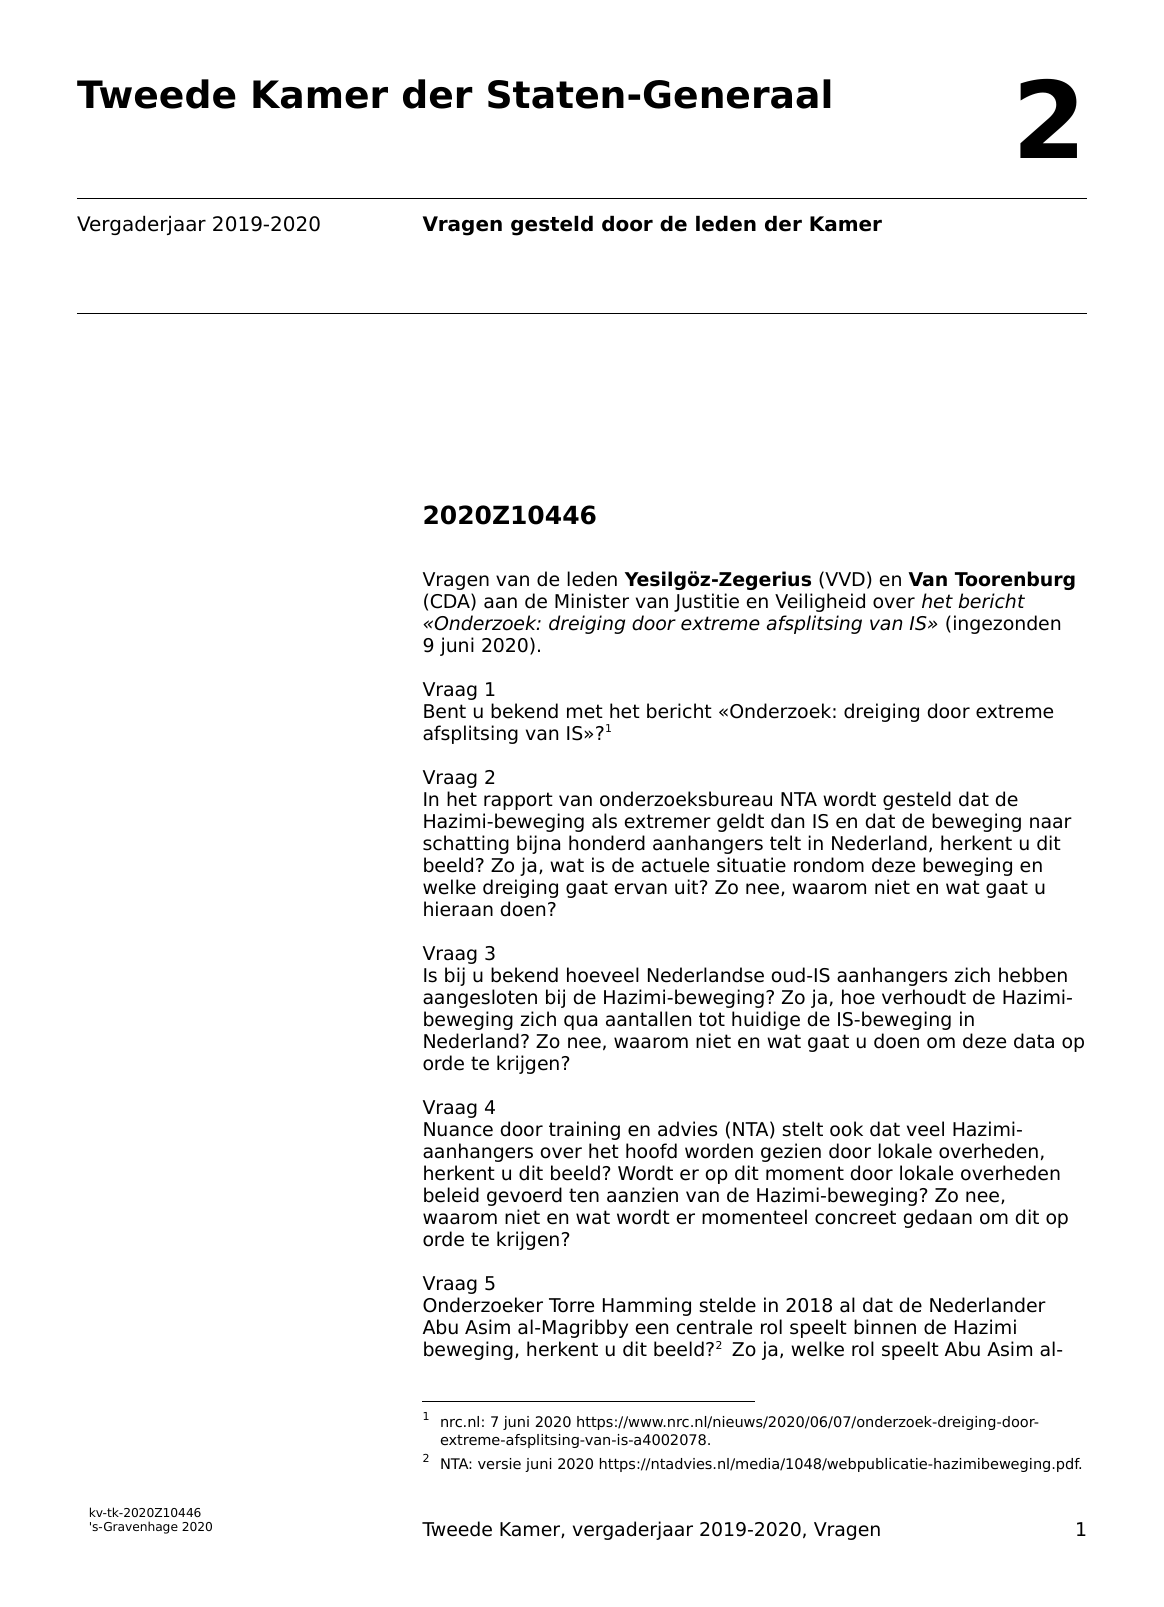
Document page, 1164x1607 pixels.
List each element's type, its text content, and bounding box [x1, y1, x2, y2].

table_header 2 [886, 59, 1087, 198]
text Vraag 1 [422, 679, 1087, 701]
text Vragen van de leden Yesilgöz-Zegerius (VVD) en Van Toorenburg (CDA) aan de Minister van Justitie en Veiligheid over het bericht «Onderzoek: dreiging door extreme afsplitsing van IS» (ingezonden 9 juni 2020). [422, 569, 1087, 657]
text Vraag 3 [422, 943, 1087, 965]
text Vraag 5 [422, 1273, 1087, 1295]
text 's-Gravenhage 2020 [88, 1520, 323, 1534]
table_header Tweede Kamer der Staten-Generaal [77, 59, 886, 198]
text Nuance door training en advies (NTA) stelt ook dat veel Hazimi-aanhangers over het hoofd worden gezien door lokale overheden, herkent u dit beeld? Wordt er op dit moment door lokale overheden beleid gevoerd ten aanzien van de Hazimi-beweging? Zo nee, waarom niet en wat wordt er momenteel concreet gedaan om dit op orde te krijgen? [422, 1119, 1087, 1251]
text Vraag 4 [422, 1097, 1087, 1119]
text In het rapport van onderzoeksbureau NTA wordt gesteld dat de Hazimi-beweging als extremer geldt dan IS en dat de beweging naar schatting bijna honderd aanhangers telt in Nederland, herkent u dit beeld? Zo ja, wat is de actuele situatie rondom deze beweging en welke dreiging gaat ervan uit? Zo nee, waarom niet en wat gaat u hieraan doen? [422, 789, 1087, 921]
table_cell Vergaderjaar 2019-2020 [77, 199, 422, 313]
text Is bij u bekend hoeveel Nederlandse oud-IS aanhangers zich hebben aangesloten bij de Hazimi-beweging? Zo ja, hoe verhoudt de Hazimi-beweging zich qua aantallen tot huidige de IS-beweging in Nederland? Zo nee, waarom niet en wat gaat u doen om deze data op orde te krijgen? [422, 965, 1087, 1075]
text Onderzoeker Torre Hamming stelde in 2018 al dat de Nederlander Abu Asim al-Magribby een centrale rol speelt binnen de Hazimi beweging, herkent u dit beeld? Zo ja, welke rol speelt Abu Asim al- [422, 1295, 1087, 1361]
text kv-tk-2020Z10446 [88, 1506, 323, 1520]
text Vraag 2 [422, 767, 1087, 789]
text Bent u bekend met het bericht «Onderzoek: dreiging door extreme afsplitsing van IS»? [422, 701, 1087, 745]
text 2020Z10446 [422, 501, 1087, 531]
table_cell Vragen gesteld door de leden der Kamer [422, 199, 1087, 313]
text NTA: versie juni 2020 https://ntadvies.nl/media/1048/webpublicatie-hazimibeweging.pdf. [422, 1452, 1087, 1474]
text nrc.nl: 7 juni 2020 https://www.nrc.nl/nieuws/2020/06/07/onderzoek-dreiging-door-extreme-afsplitsing-van-is-a4002078. [422, 1410, 1087, 1449]
